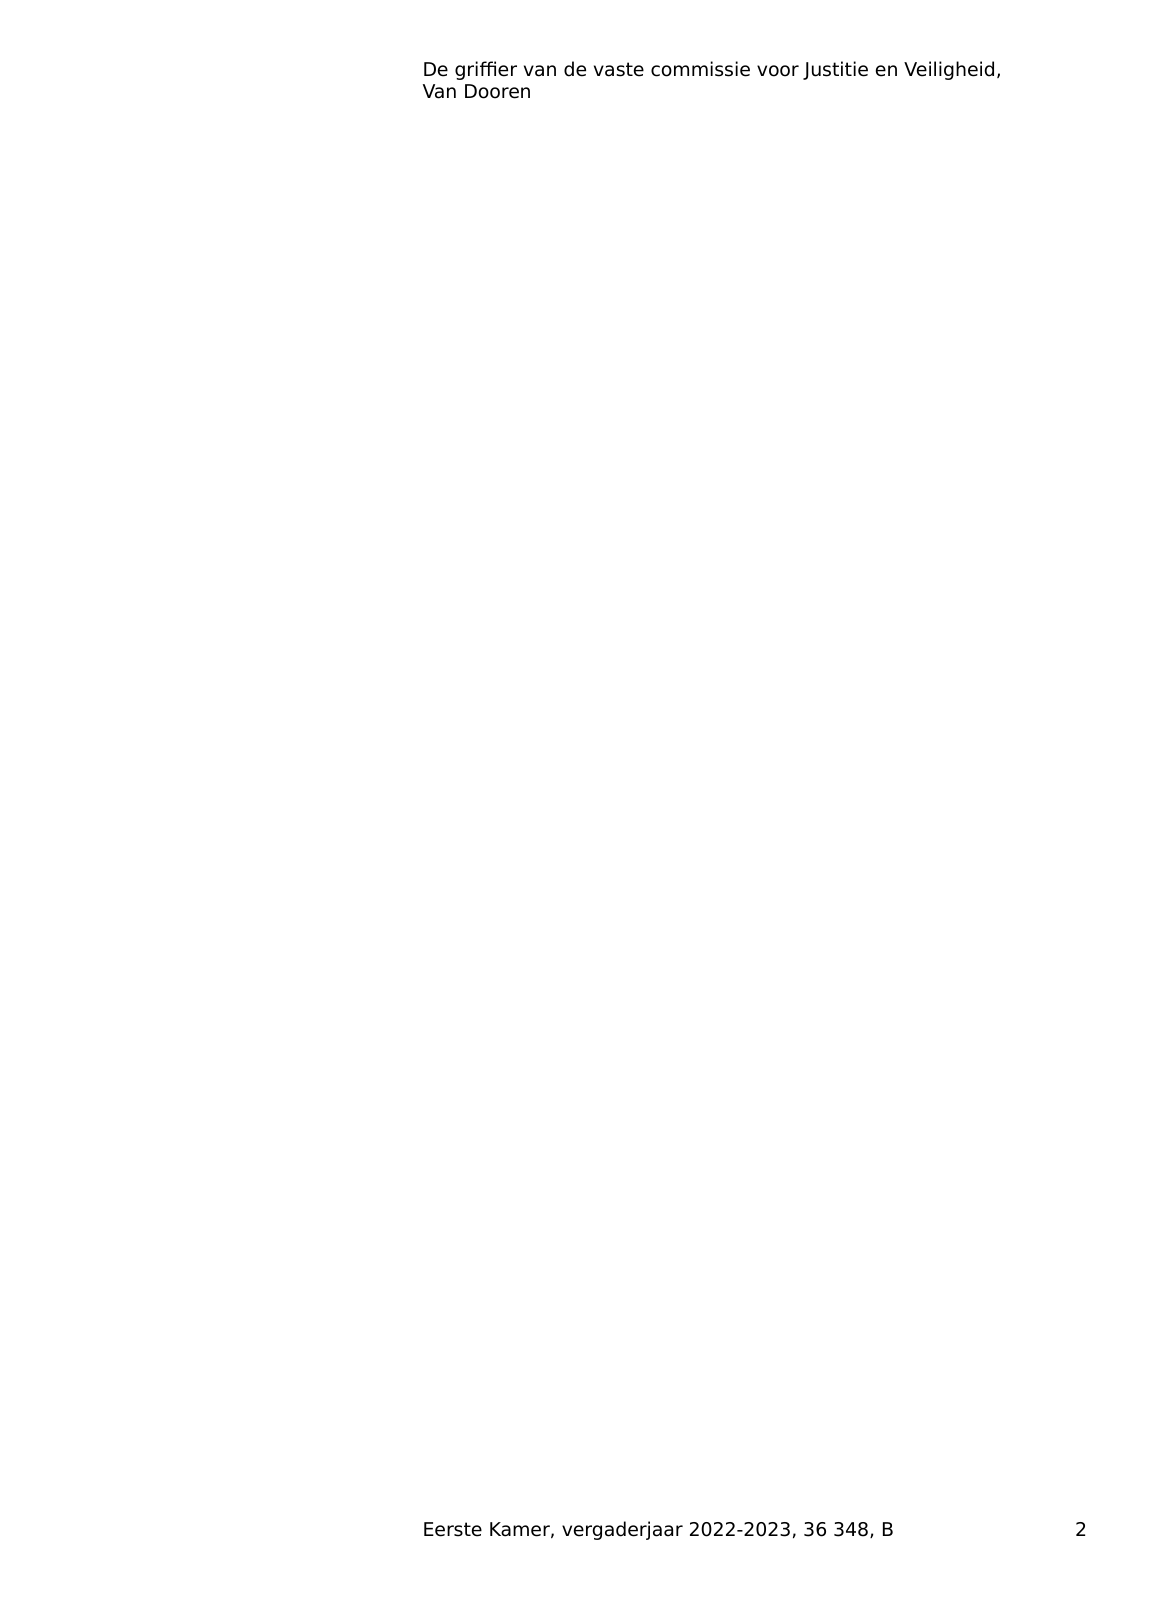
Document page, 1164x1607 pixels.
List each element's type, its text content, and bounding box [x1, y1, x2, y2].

text De griffier van de vaste commissie voor Justitie en Veiligheid, Van Dooren [422, 59, 1087, 103]
